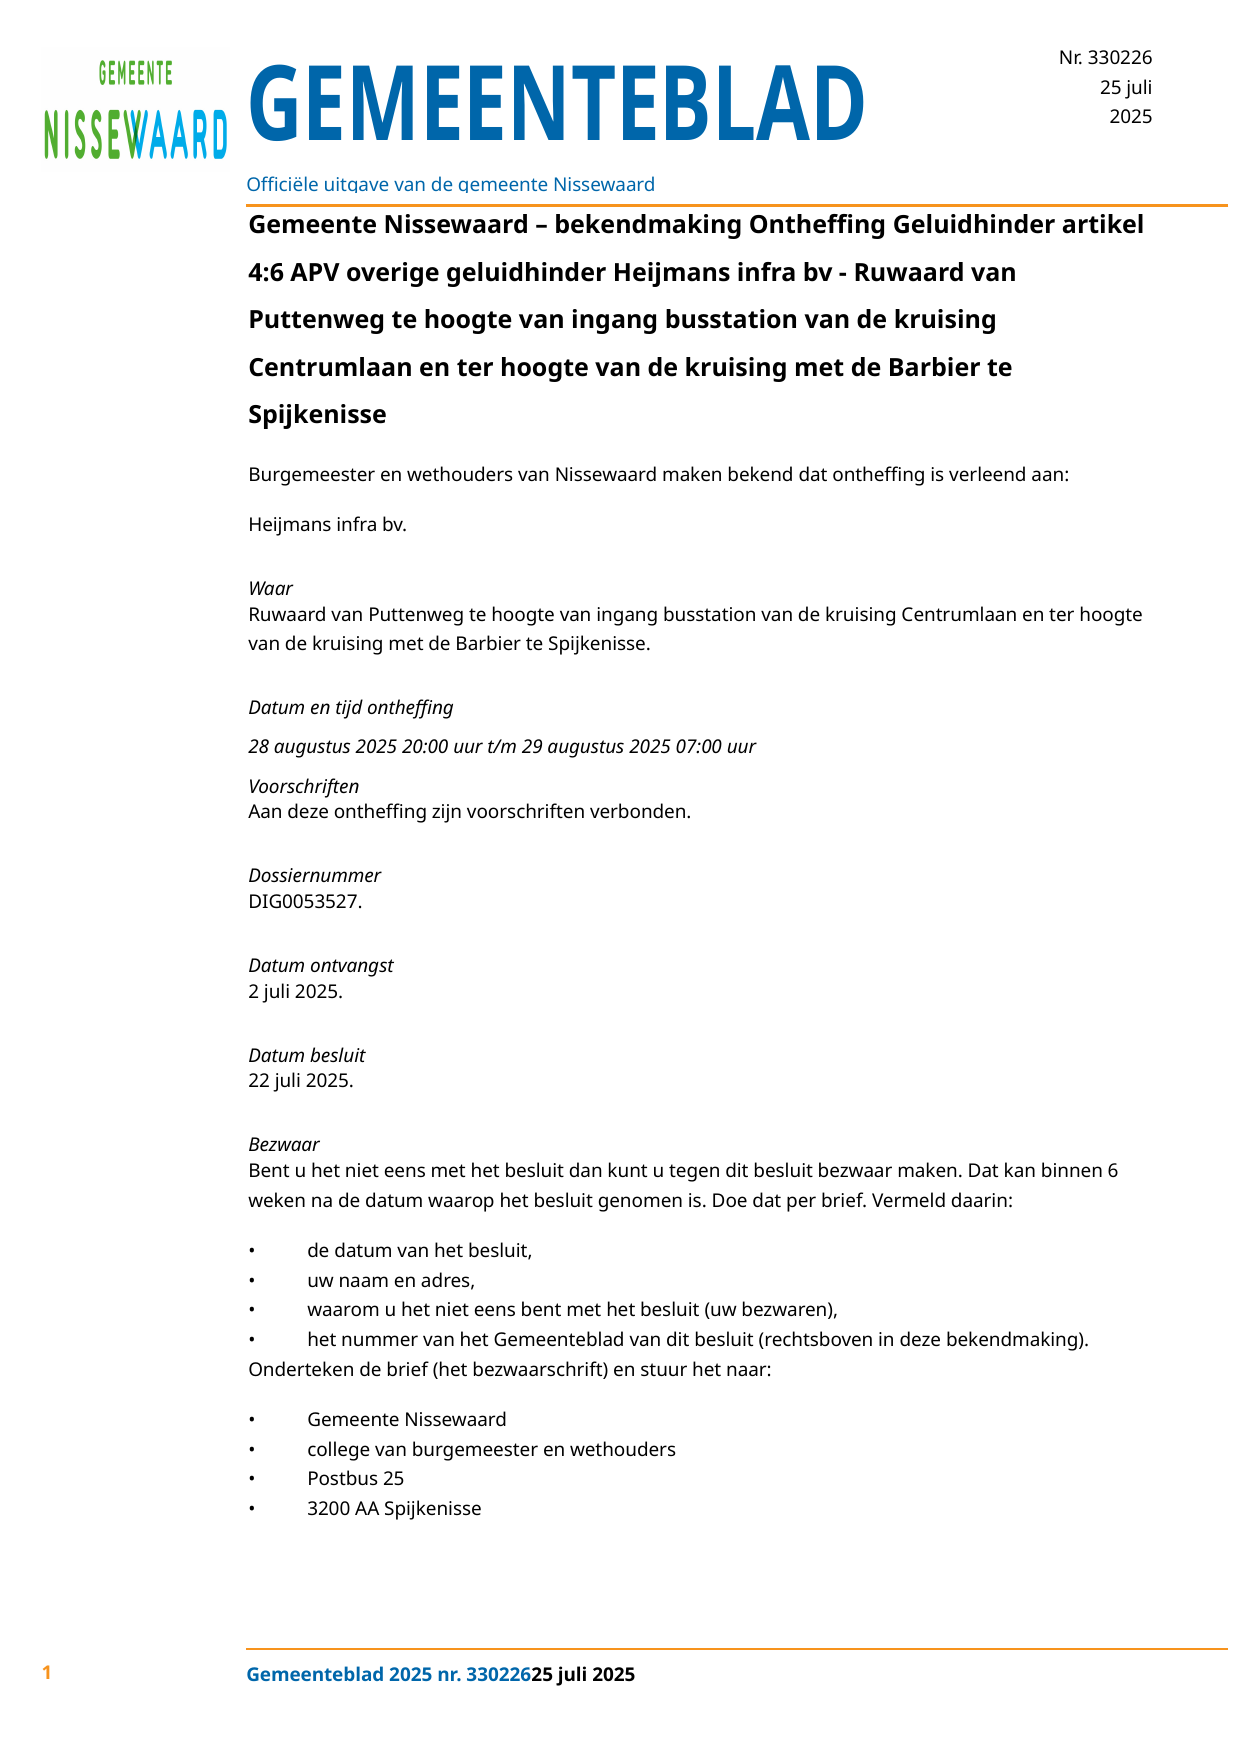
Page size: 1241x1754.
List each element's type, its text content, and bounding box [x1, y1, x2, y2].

text Burgemeester en wethouders van Nissewaard maken bekend dat ontheffing is verleend aan: [248, 461, 1152, 486]
list de datum van het besluit, [248, 1237, 1152, 1263]
text Datum en tijd ontheffing [248, 694, 1152, 720]
picture [41, 47, 231, 172]
list college van burgemeester en wethouders [248, 1436, 1152, 1461]
text Datum ontvangst [248, 952, 1152, 978]
text Ruwaard van Puttenweg te hoogte van ingang busstation van de kruising Centrumlaan en ter hoogte van de kruising met de Barbier te Spijkenisse. [248, 601, 1152, 656]
list waarom u het niet eens bent met het besluit (uw bezwaren), [248, 1297, 1152, 1322]
list Gemeente Nissewaard [248, 1406, 1152, 1432]
text 28 augustus 2025 20:00 uur t/m 29 augustus 2025 07:00 uur [248, 734, 1152, 759]
text Datum besluit [248, 1042, 1152, 1068]
list Postbus 25 [248, 1465, 1152, 1491]
text Bent u het niet eens met het besluit dan kunt u tegen dit besluit bezwaar maken. Dat kan binnen 6 weken na de datum waarop het besluit genomen is. Doe dat per brief. Vermeld daarin: [248, 1157, 1152, 1213]
list uw naam en adres, [248, 1267, 1152, 1293]
text Voorschriften [248, 773, 1152, 799]
list 3200 AA Spijkenisse [248, 1495, 1152, 1521]
text DIG0053527. [248, 888, 1152, 914]
text Waar [248, 575, 1152, 601]
text Dossiernummer [248, 863, 1152, 888]
text Onderteken de brief (het bezwaarschrift) en stuur het naar: [248, 1356, 1152, 1381]
list het nummer van het Gemeenteblad van dit besluit (rechtsboven in deze bekendmaking). [248, 1326, 1152, 1352]
text Bezwaar [248, 1132, 1152, 1157]
text 2 juli 2025. [248, 978, 1152, 1004]
text Gemeente Nissewaard – bekendmaking Ontheffing Geluidhinder artikel 4:6 APV overige geluidhinder Heijmans infra bv - Ruwaard van Puttenweg te hoogte van ingang busstation van de kruising Centrumlaan en ter hoogte van de kruising met de Barbier te Spijkenisse [248, 207, 1152, 431]
text 22 juli 2025. [248, 1068, 1152, 1093]
text Aan deze ontheffing zijn voorschriften verbonden. [248, 799, 1152, 824]
text Heijmans infra bv. [248, 511, 1152, 537]
